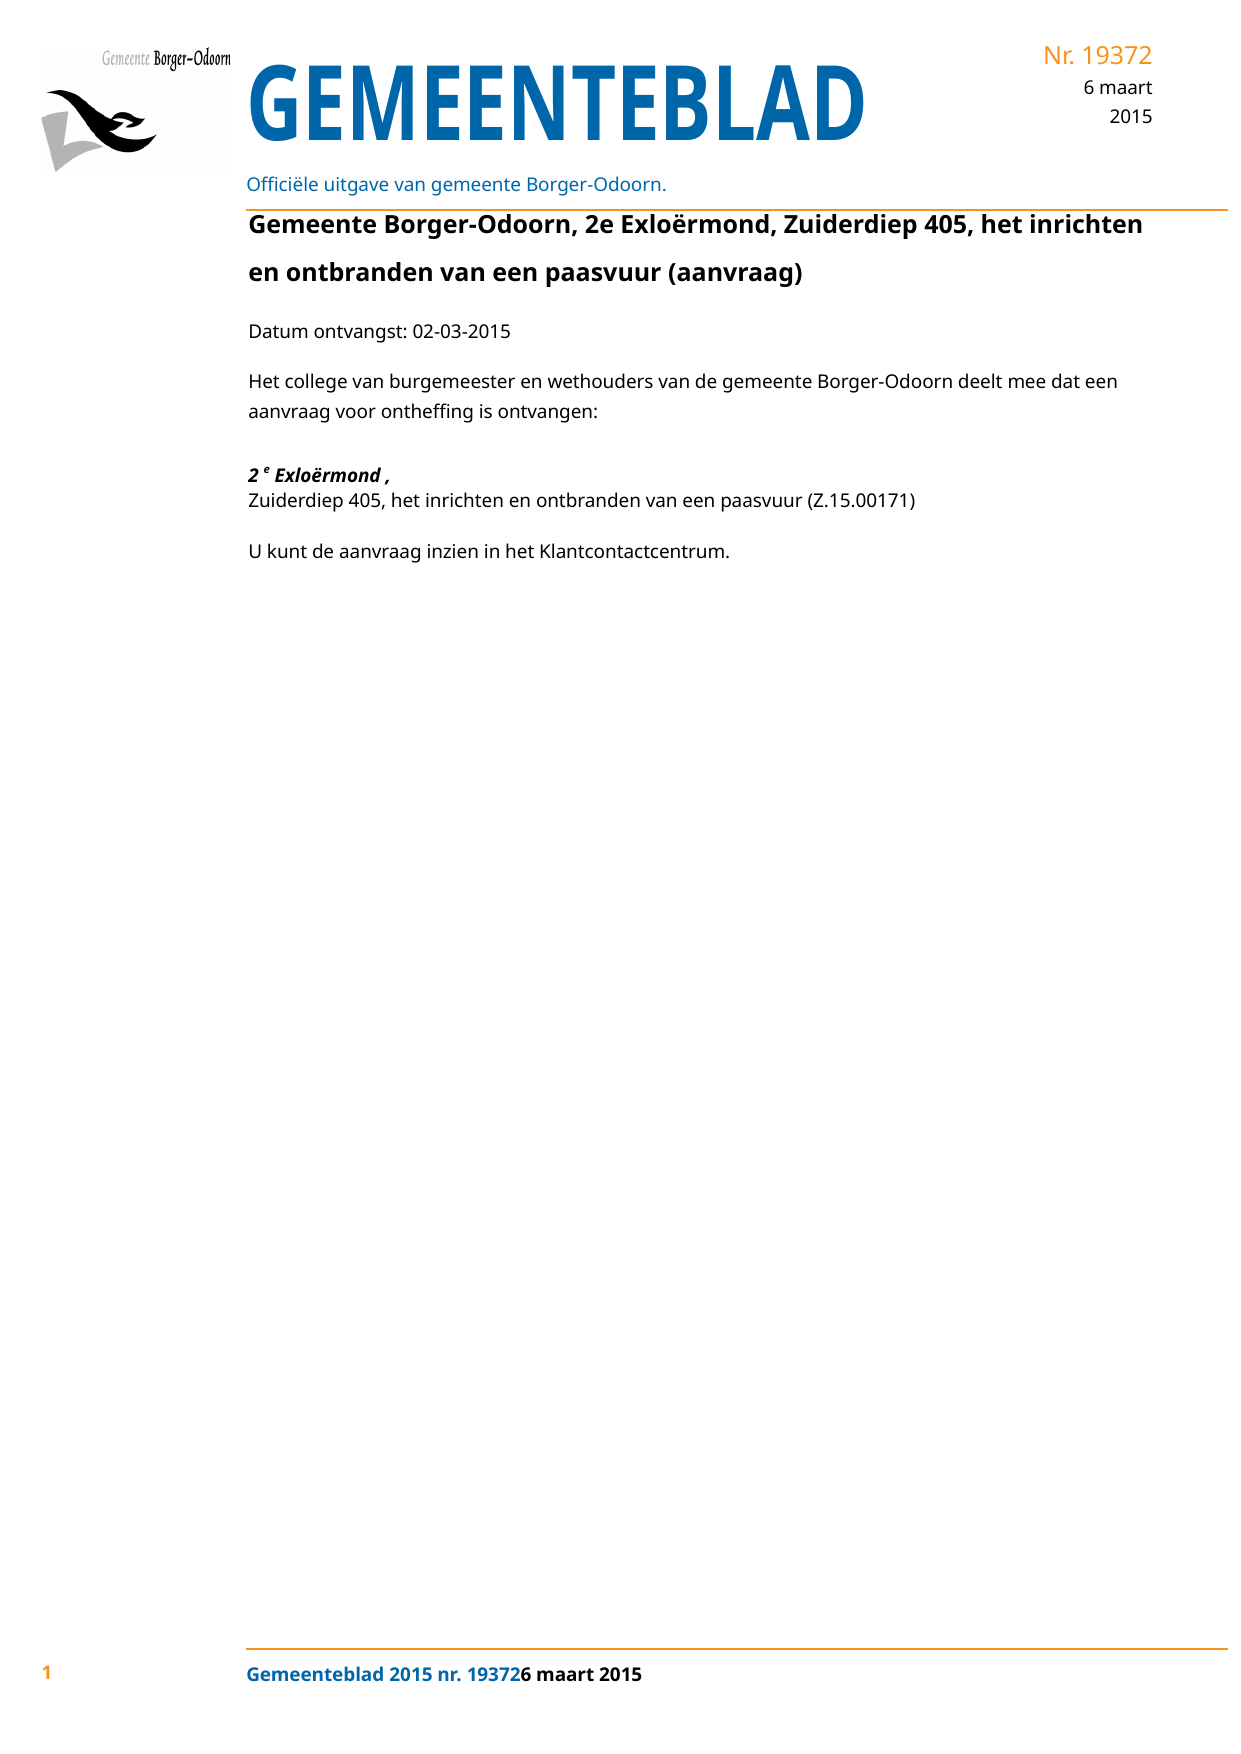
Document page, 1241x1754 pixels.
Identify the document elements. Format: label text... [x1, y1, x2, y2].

text Zuiderdiep 405, het inrichten en ontbranden van een paasvuur (Z.15.00171) [248, 488, 1152, 513]
picture [41, 47, 231, 172]
text U kunt de aanvraag inzien in het Klantcontactcentrum. [248, 538, 1152, 564]
text Datum ontvangst: 02-03-2015 [248, 318, 1152, 344]
text Gemeente Borger-Odoorn, 2e Exloërmond, Zuiderdiep 405, het inrichten en ontbranden van een paasvuur (aanvraag) [248, 211, 1152, 288]
text Het college van burgemeester en wethouders van de gemeente Borger-Odoorn deelt mee dat een aanvraag voor ontheffing is ontvangen: [248, 368, 1152, 424]
text 2 e Exloërmond , [248, 462, 1152, 488]
